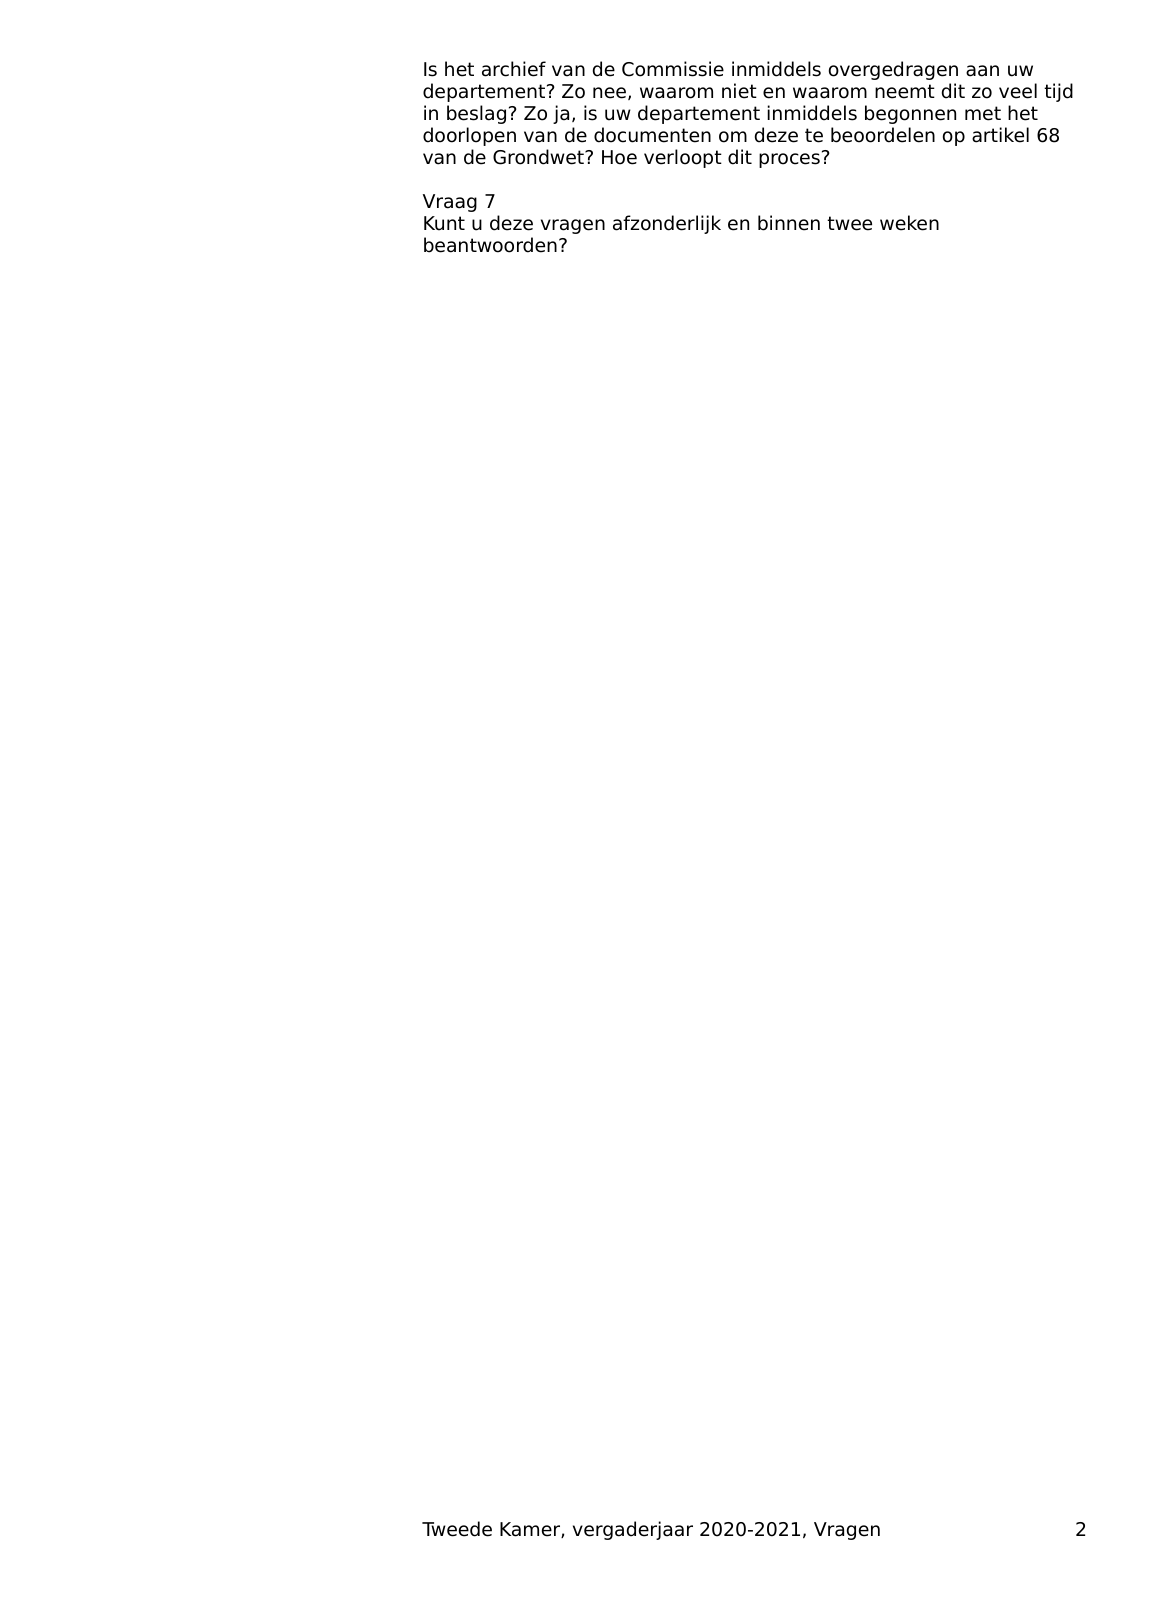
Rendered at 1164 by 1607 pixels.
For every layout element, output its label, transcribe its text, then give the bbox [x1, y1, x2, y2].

text Vraag 7 [422, 191, 1087, 213]
text Kunt u deze vragen afzonderlijk en binnen twee weken beantwoorden? [422, 213, 1087, 257]
text Is het archief van de Commissie inmiddels overgedragen aan uw departement? Zo nee, waarom niet en waarom neemt dit zo veel tijd in beslag? Zo ja, is uw departement inmiddels begonnen met het doorlopen van de documenten om deze te beoordelen op artikel 68 van de Grondwet? Hoe verloopt dit proces? [422, 59, 1087, 169]
